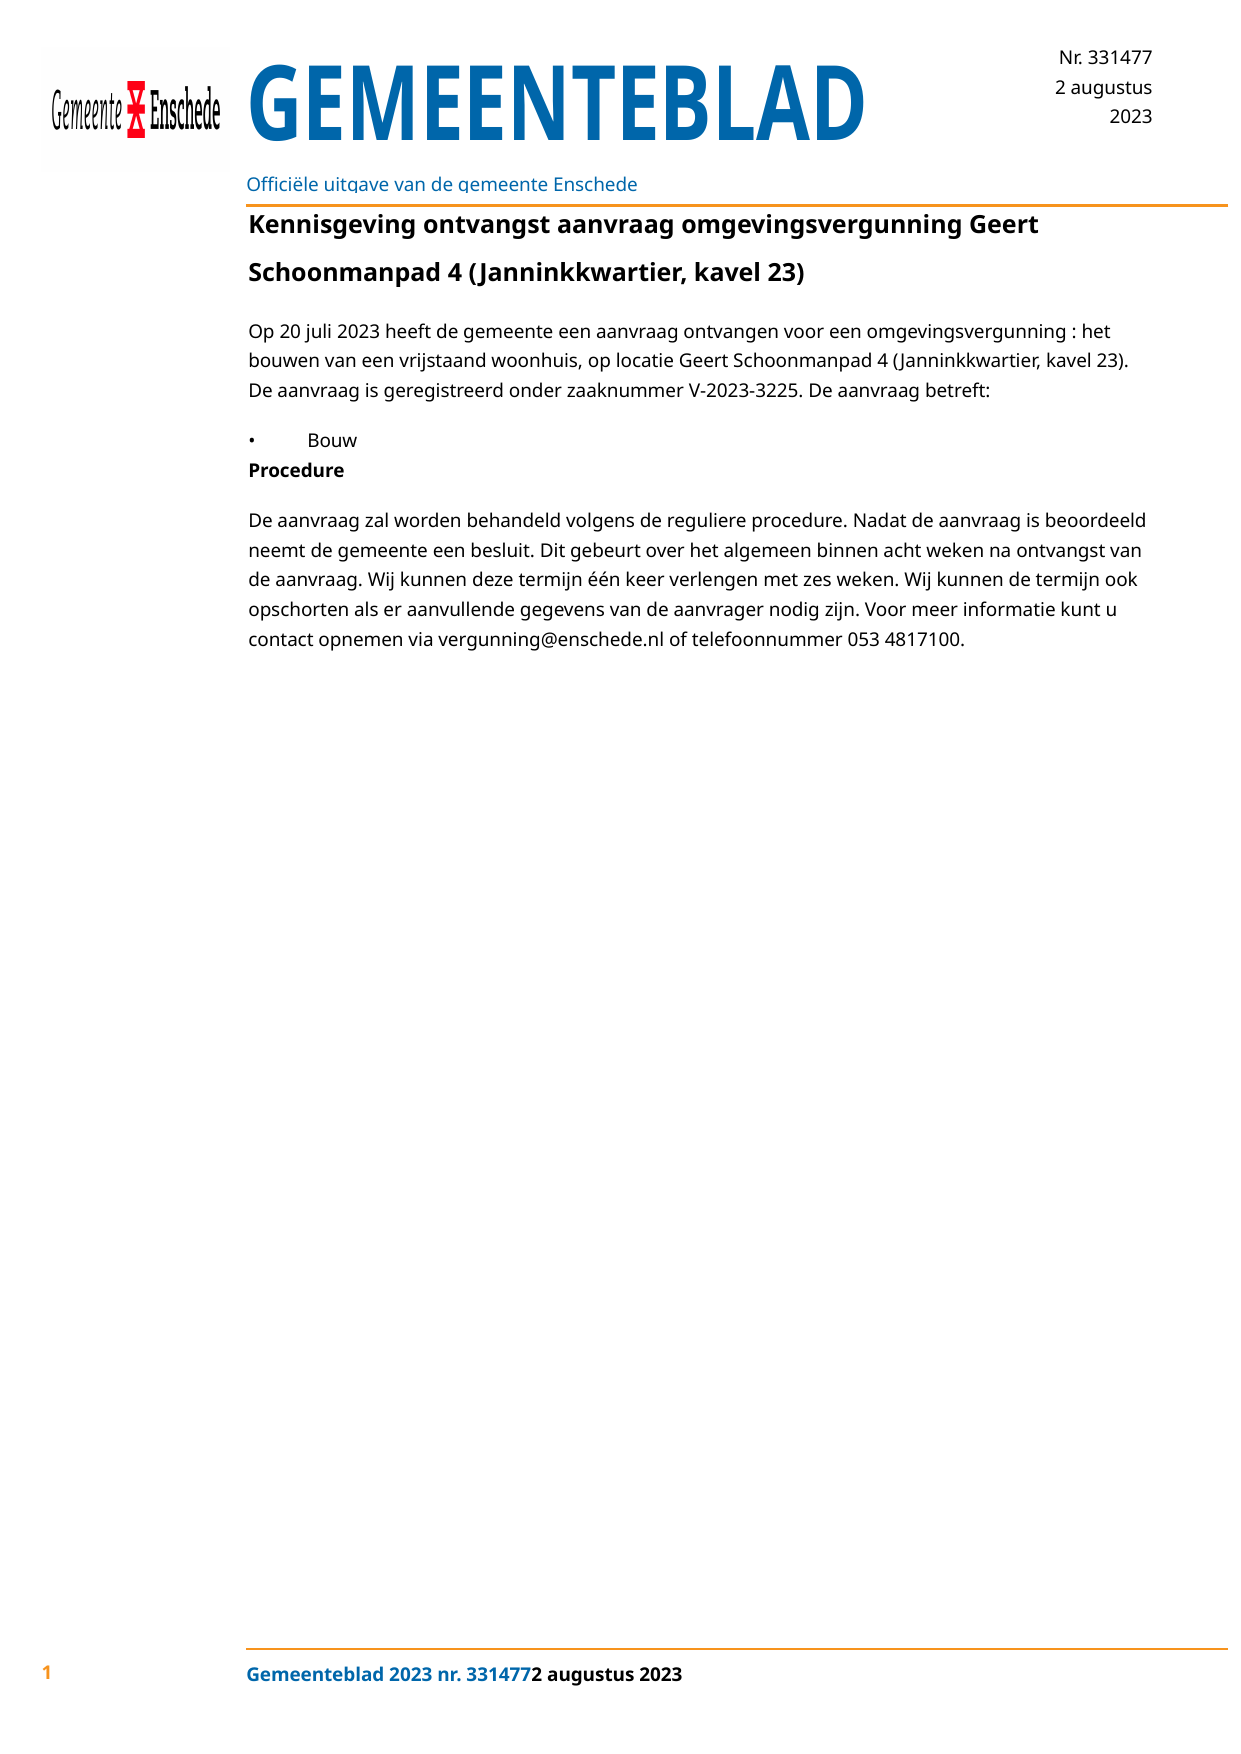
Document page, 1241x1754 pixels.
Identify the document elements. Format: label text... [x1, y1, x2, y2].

list Bouw [248, 427, 1152, 453]
text Procedure [248, 457, 1152, 483]
picture [41, 47, 231, 172]
text De aanvraag zal worden behandeld volgens de reguliere procedure. Nadat de aanvraag is beoordeeld neemt de gemeente een besluit. Dit gebeurt over het algemeen binnen acht weken na ontvangst van de aanvraag. Wij kunnen deze termijn één keer verlengen met zes weken. Wij kunnen de termijn ook opschorten als er aanvullende gegevens van de aanvrager nodig zijn. Voor meer informatie kunt u contact opnemen via vergunning@enschede.nl of telefoonnummer 053 4817100. [248, 507, 1152, 652]
text Kennisgeving ontvangst aanvraag omgevingsvergunning Geert Schoonmanpad 4 (Janninkkwartier, kavel 23) [248, 207, 1152, 288]
text Op 20 juli 2023 heeft de gemeente een aanvraag ontvangen voor een omgevingsvergunning : het bouwen van een vrijstaand woonhuis, op locatie Geert Schoonmanpad 4 (Janninkkwartier, kavel 23). De aanvraag is geregistreerd onder zaaknummer V-2023-3225. De aanvraag betreft: [248, 318, 1152, 403]
